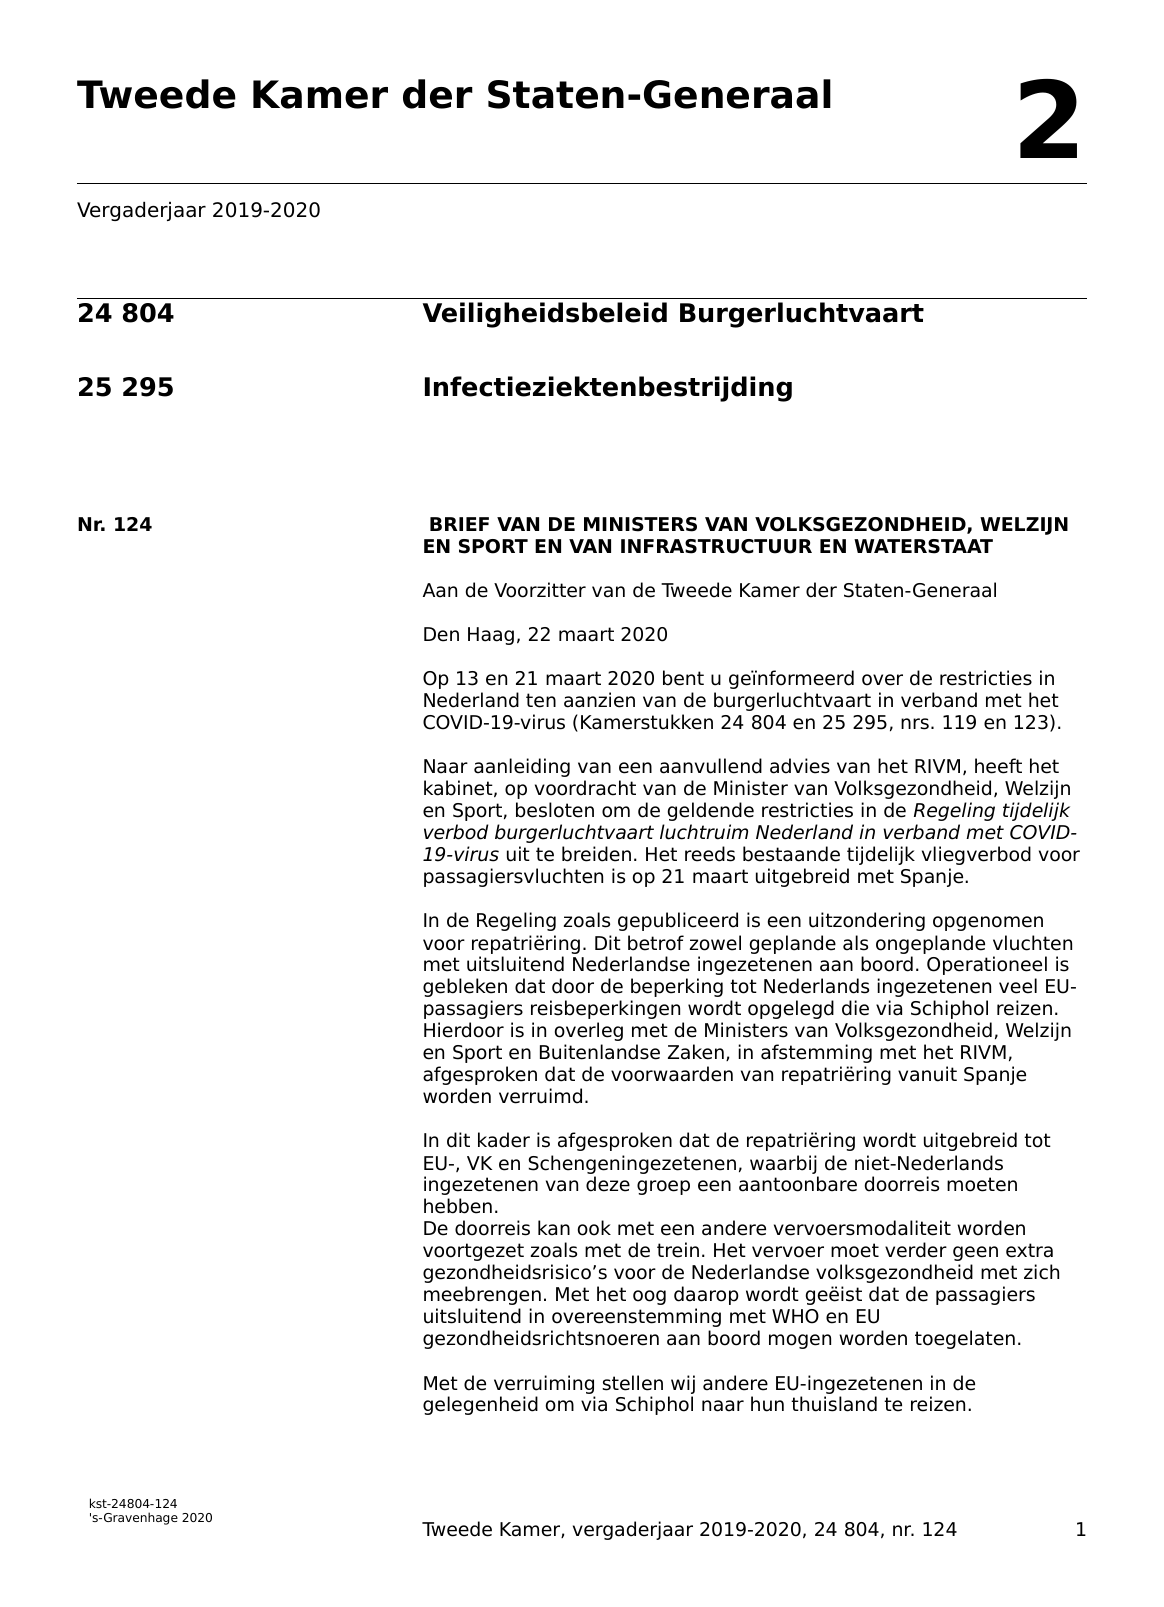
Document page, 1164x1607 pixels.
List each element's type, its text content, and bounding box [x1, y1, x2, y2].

table_cell Vergaderjaar 2019-2020 [77, 184, 1087, 298]
text kst-24804-124 [88, 1497, 323, 1511]
text Op 13 en 21 maart 2020 bent u geïnformeerd over de restricties in Nederland ten aanzien van de burgerluchtvaart in verband met het COVID-19-virus (Kamerstukken 24 804 en 25 295, nrs. 119 en 123). [422, 668, 1087, 734]
text In dit kader is afgesproken dat de repatriëring wordt uitgebreid tot EU-, VK en Schengeningezetenen, waarbij de niet-Nederlands ingezetenen van deze groep een aantoonbare doorreis moeten hebben. [422, 1130, 1087, 1218]
text In de Regeling zoals gepubliceerd is een uitzondering opgenomen voor repatriëring. Dit betrof zowel geplande als ongeplande vluchten met uitsluitend Nederlandse ingezetenen aan boord. Operationeel is gebleken dat door de beperking tot Nederlands ingezetenen veel EU-passagiers reisbeperkingen wordt opgelegd die via Schiphol reizen. Hierdoor is in overleg met de Ministers van Volksgezondheid, Welzijn en Sport en Buitenlandse Zaken, in afstemming met het RIVM, afgesproken dat de voorwaarden van repatriëring vanuit Spanje worden verruimd. [422, 910, 1087, 1108]
text De doorreis kan ook met een andere vervoersmodaliteit worden voortgezet zoals met de trein. Het vervoer moet verder geen extra gezondheidsrisico’s voor de Nederlandse volksgezondheid met zich meebrengen. Met het oog daarop wordt geëist dat de passagiers uitsluitend in overeenstemming met WHO en EU gezondheidsrichtsnoeren aan boord mogen worden toegelaten. [422, 1218, 1087, 1350]
table_header Tweede Kamer der Staten-Generaal [77, 59, 886, 183]
text 's-Gravenhage 2020 [88, 1511, 323, 1525]
subtitle Nr. 124 BRIEF VAN DE MINISTERS VAN VOLKSGEZONDHEID, WELZIJN EN SPORT EN VAN INFRASTRUCTUUR EN WATERSTAAT [77, 514, 1087, 558]
text Aan de Voorzitter van de Tweede Kamer der Staten-Generaal [422, 580, 1087, 602]
subtitle 25 295 Infectieziektenbestrijding [77, 373, 1087, 403]
subtitle 24 804 Veiligheidsbeleid Burgerluchtvaart [77, 299, 1087, 329]
table_header 2 [886, 59, 1087, 183]
text Den Haag, 22 maart 2020 [422, 624, 1087, 646]
text Naar aanleiding van een aanvullend advies van het RIVM, heeft het kabinet, op voordracht van de Minister van Volksgezondheid, Welzijn en Sport, besloten om de geldende restricties in de Regeling tijdelijk verbod burgerluchtvaart luchtruim Nederland in verband met COVID-19-virus uit te breiden. Het reeds bestaande tijdelijk vliegverbod voor passagiersvluchten is op 21 maart uitgebreid met Spanje. [422, 756, 1087, 888]
text Met de verruiming stellen wij andere EU-ingezetenen in de gelegenheid om via Schiphol naar hun thuisland te reizen. [422, 1372, 1087, 1416]
